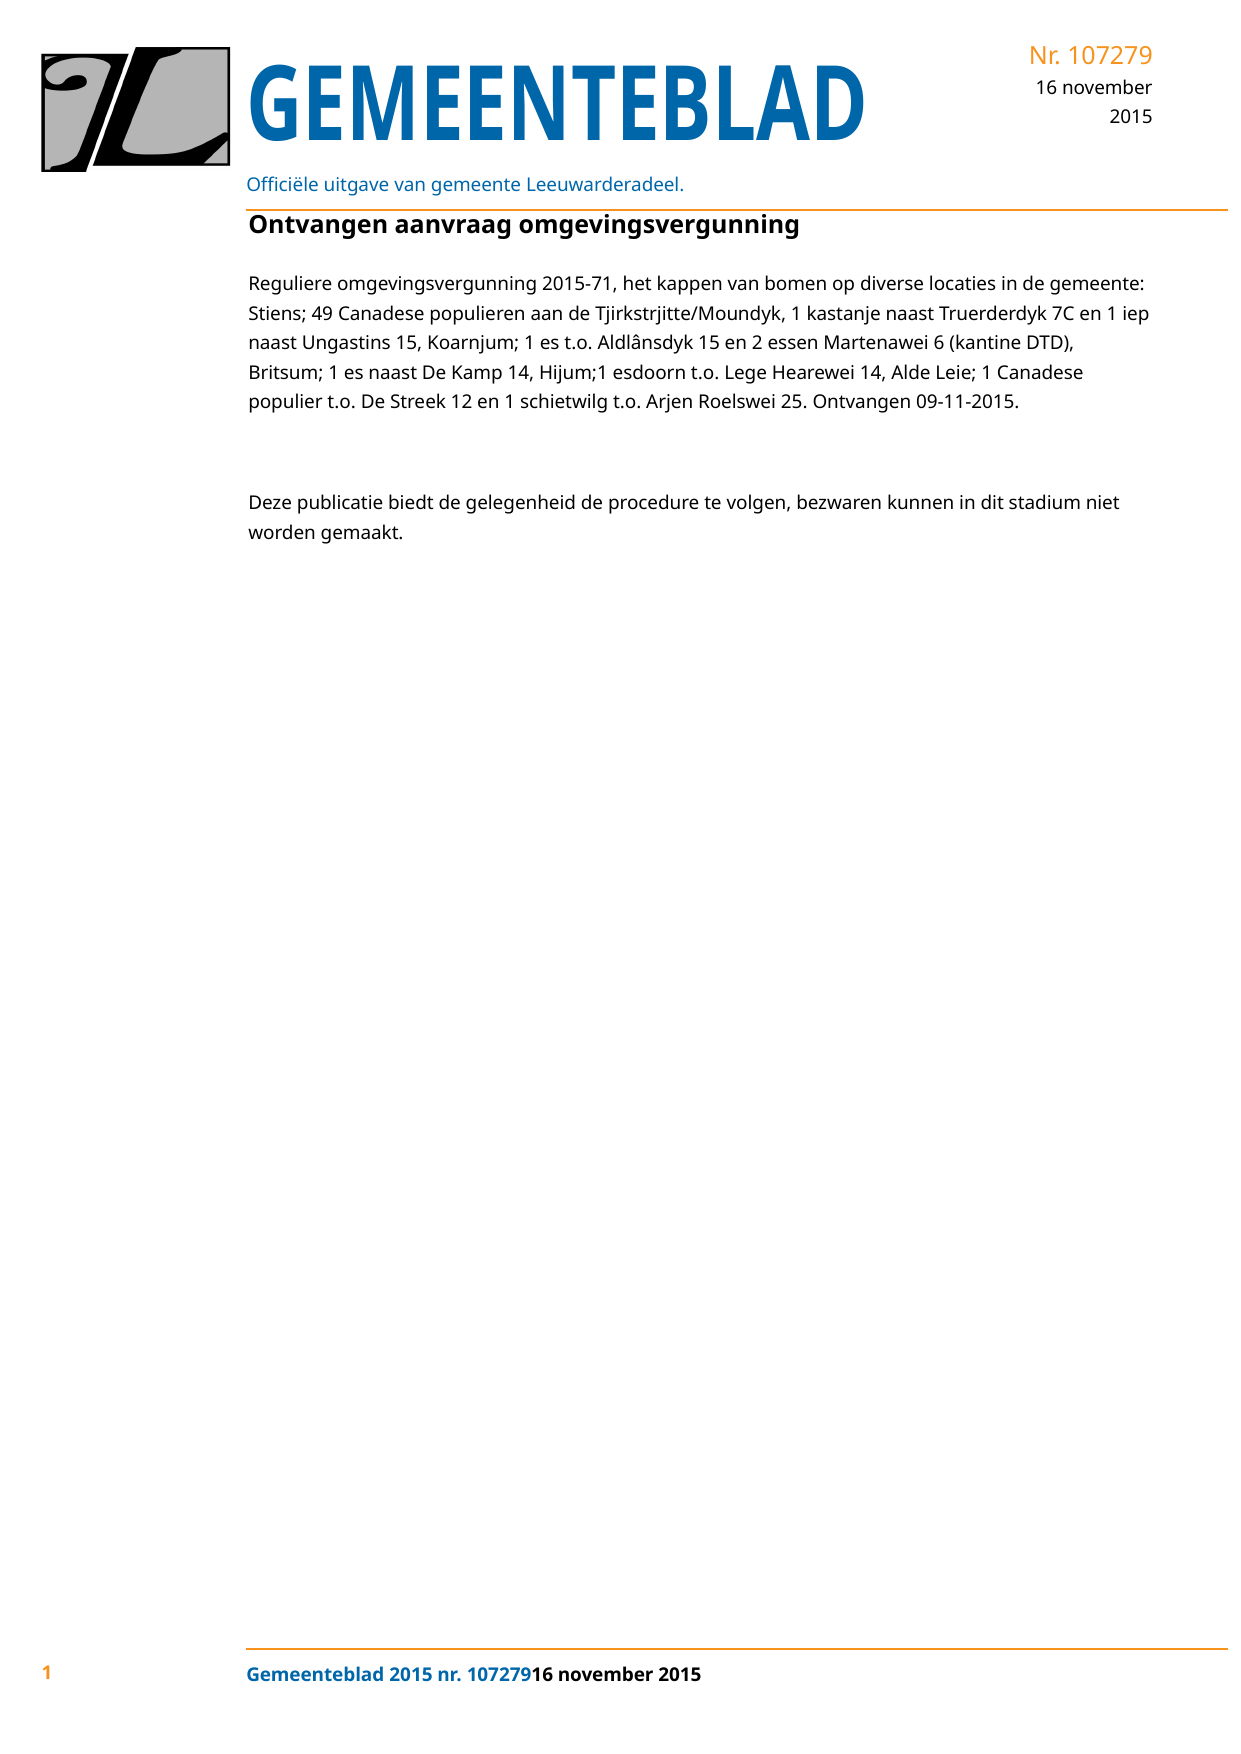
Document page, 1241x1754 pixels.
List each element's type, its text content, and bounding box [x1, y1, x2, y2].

text Reguliere omgevingsvergunning 2015-71, het kappen van bomen op diverse locaties in de gemeente: Stiens; 49 Canadese populieren aan de Tjirkstrjitte/Moundyk, 1 kastanje naast Truerderdyk 7C en 1 iep naast Ungastins 15, Koarnjum; 1 es t.o. Aldlânsdyk 15 en 2 essen Martenawei 6 (kantine DTD), Britsum; 1 es naast De Kamp 14, Hijum;1 esdoorn t.o. Lege Hearewei 14, Alde Leie; 1 Canadese populier t.o. De Streek 12 en 1 schietwilg t.o. Arjen Roelswei 25. Ontvangen 09-11-2015. [248, 270, 1152, 414]
text Ontvangen aanvraag omgevingsvergunning [248, 211, 1152, 241]
picture [41, 47, 231, 172]
text Deze publicatie biedt de gelegenheid de procedure te volgen, bezwaren kunnen in dit stadium niet worden gemaakt. [248, 489, 1152, 545]
